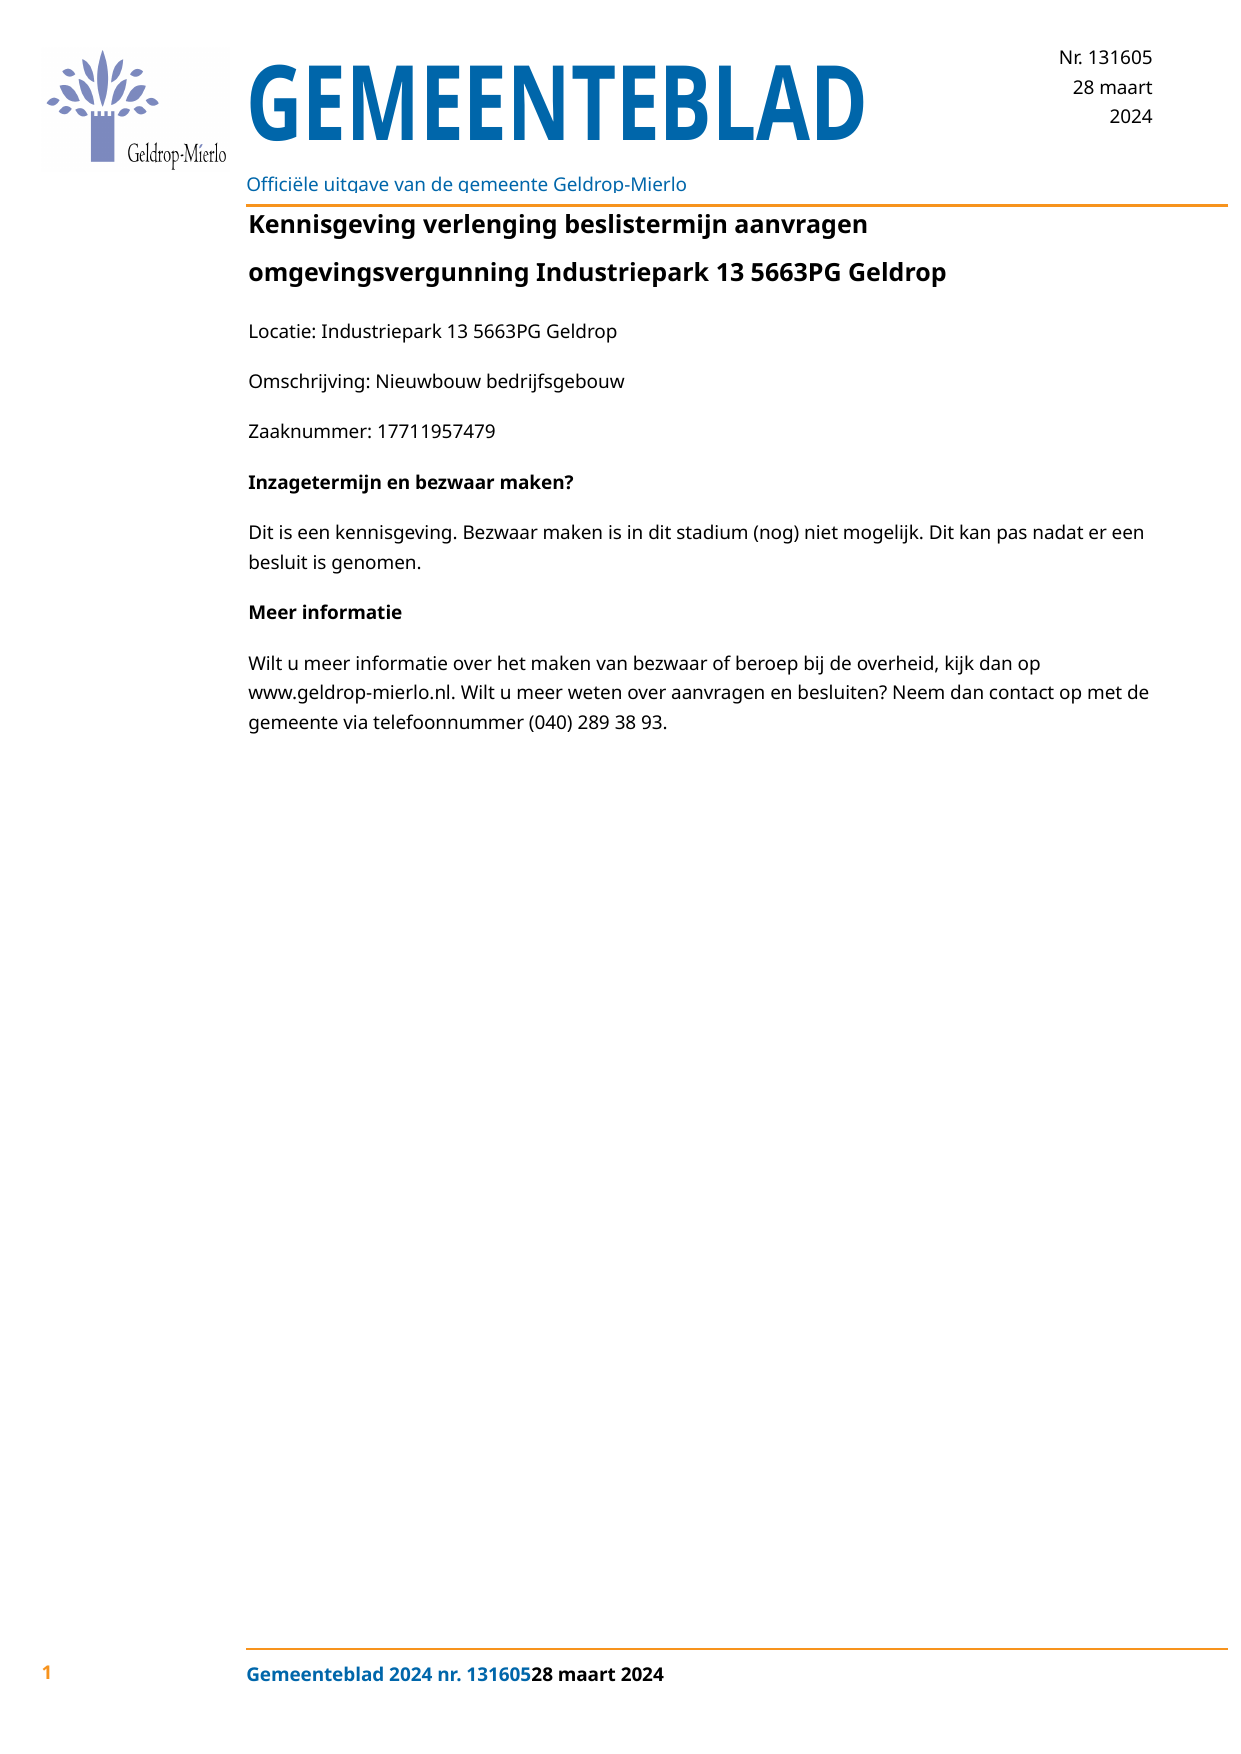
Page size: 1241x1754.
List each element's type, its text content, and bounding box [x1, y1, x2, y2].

text Wilt u meer informatie over het maken van bezwaar of beroep bij de overheid, kijk dan op www.geldrop-mierlo.nl. Wilt u meer weten over aanvragen en besluiten? Neem dan contact op met de gemeente via telefoonnummer (040) 289 38 93. [248, 650, 1152, 735]
picture [41, 47, 231, 172]
text Locatie: Industriepark 13 5663PG Geldrop [248, 318, 1152, 344]
text Meer informatie [248, 599, 1152, 625]
text Omschrijving: Nieuwbouw bedrijfsgebouw [248, 368, 1152, 394]
text Inzagetermijn en bezwaar maken? [248, 469, 1152, 495]
text Dit is een kennisgeving. Bezwaar maken is in dit stadium (nog) niet mogelijk. Dit kan pas nadat er een besluit is genomen. [248, 519, 1152, 575]
text Kennisgeving verlenging beslistermijn aanvragen omgevingsvergunning Industriepark 13 5663PG Geldrop [248, 207, 1152, 288]
text Zaaknummer: 17711957479 [248, 419, 1152, 444]
